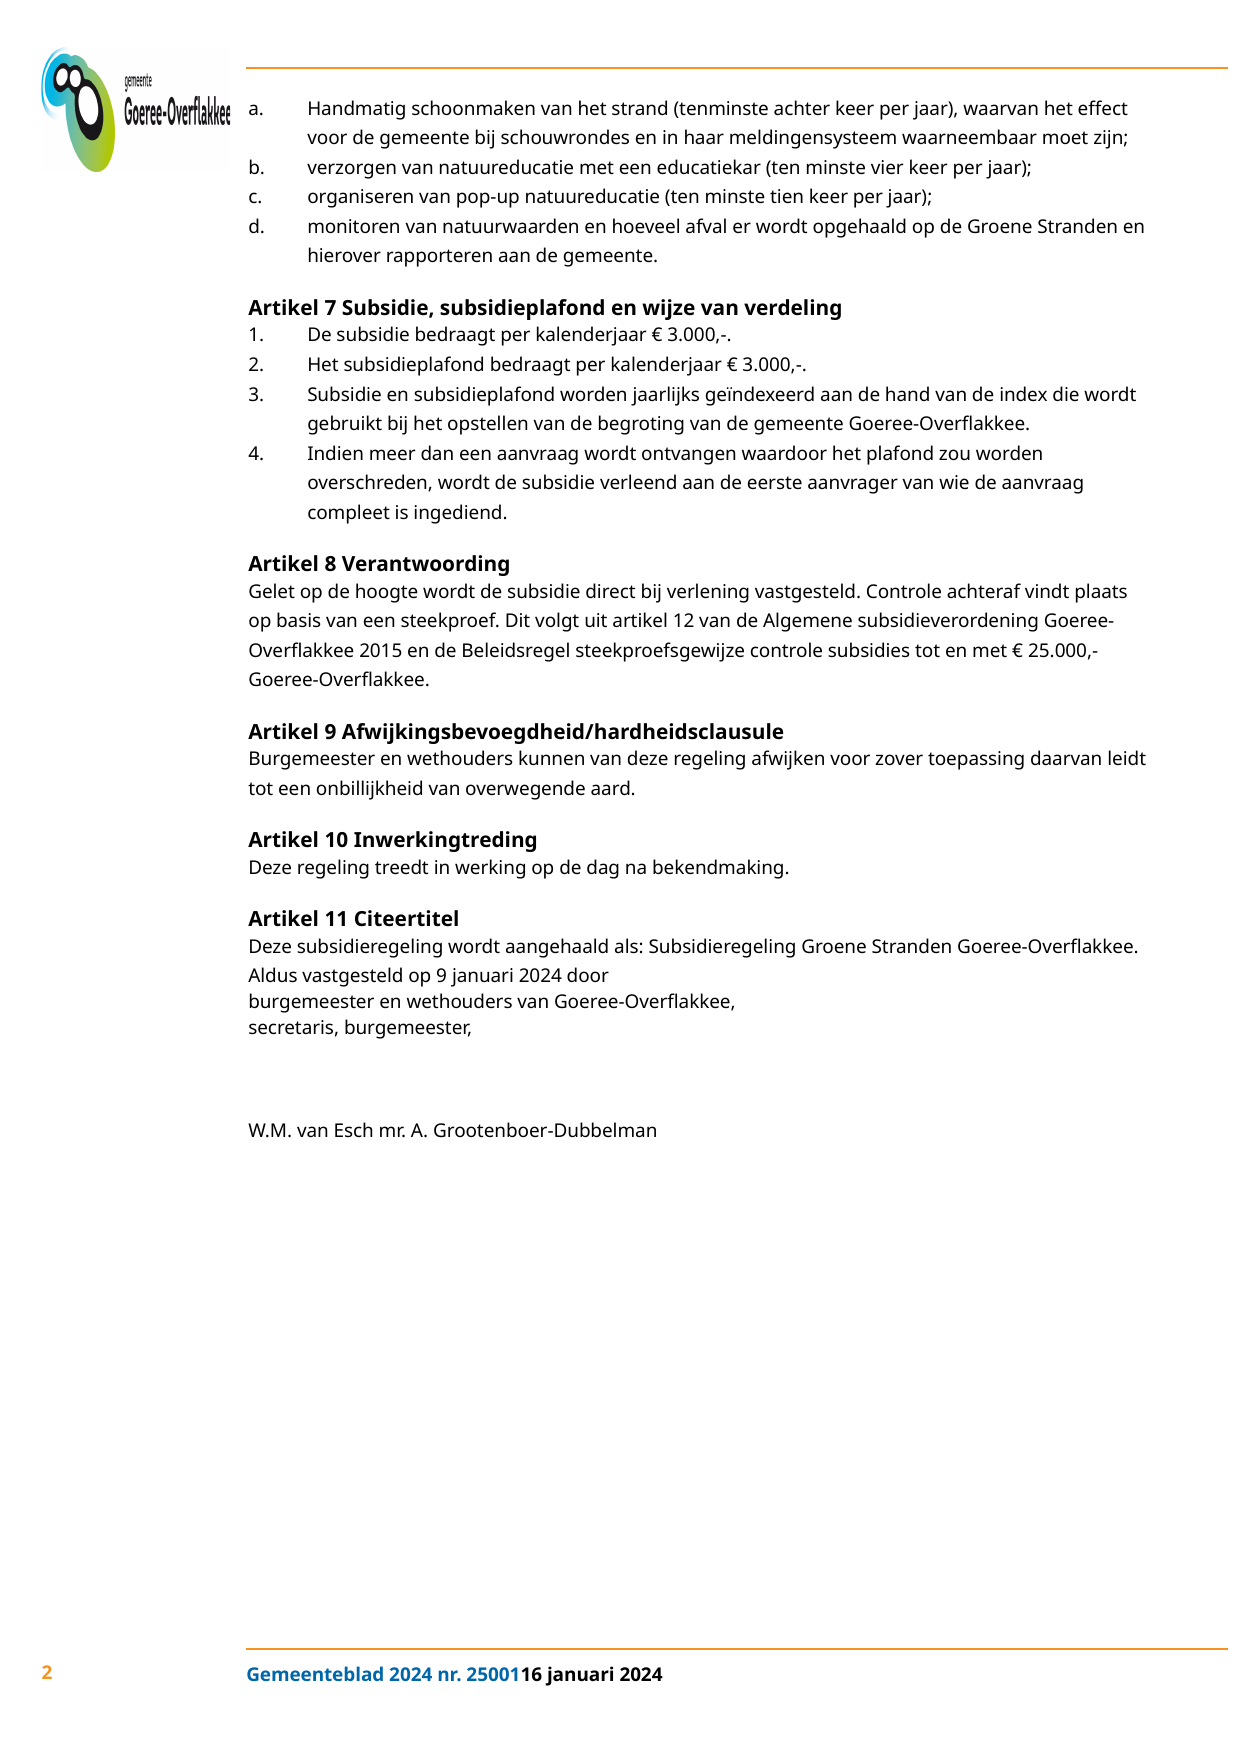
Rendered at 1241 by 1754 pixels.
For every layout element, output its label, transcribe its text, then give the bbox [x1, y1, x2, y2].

text Artikel 10 Inwerkingtreding [248, 826, 1152, 854]
text Artikel 11 Citeertitel [248, 904, 1152, 933]
text W.M. van Esch mr. A. Grootenboer-Dubbelman [248, 1117, 1152, 1142]
text Deze subsidieregeling wordt aangehaald als: Subsidieregeling Groene Stranden Goeree-Overflakkee. [248, 933, 1152, 958]
list organiseren van pop-up natuureducatie (ten minste tien keer per jaar); [248, 183, 1152, 209]
list De subsidie bedraagt per kalenderjaar € 3.000,-. [248, 322, 1152, 347]
text Artikel 8 Verantwoording [248, 549, 1152, 578]
list Indien meer dan een aanvraag wordt ontvangen waardoor het plafond zou worden overschreden, wordt de subsidie verleend aan de eerste aanvrager van wie de aanvraag compleet is ingediend. [248, 440, 1152, 525]
text burgemeester en wethouders van Goeree-Overflakkee, [248, 988, 1152, 1014]
text Artikel 7 Subsidie, subsidieplafond en wijze van verdeling [248, 293, 1152, 322]
list verzorgen van natuureducatie met een educatiekar (ten minste vier keer per jaar); [248, 154, 1152, 180]
list Het subsidieplafond bedraagt per kalenderjaar € 3.000,-. [248, 351, 1152, 377]
picture [41, 47, 231, 172]
text Deze regeling treedt in werking op de dag na bekendmaking. [248, 854, 1152, 880]
list Handmatig schoonmaken van het strand (tenminste achter keer per jaar), waarvan het effect voor de gemeente bij schouwrondes en in haar meldingensysteem waarneembaar moet zijn; [248, 95, 1152, 150]
text Aldus vastgesteld op 9 januari 2024 door [248, 962, 1152, 988]
list Subsidie en subsidieplafond worden jaarlijks geïndexeerd aan de hand van de index die wordt gebruikt bij het opstellen van de begroting van de gemeente Goeree-Overflakkee. [248, 381, 1152, 436]
text Burgemeester en wethouders kunnen van deze regeling afwijken voor zover toepassing daarvan leidt tot een onbillijkheid van overwegende aard. [248, 746, 1152, 801]
text Artikel 9 Afwijkingsbevoegdheid/hardheidsclausule [248, 717, 1152, 746]
list monitoren van natuurwaarden en hoeveel afval er wordt opgehaald op de Groene Stranden en hierover rapporteren aan de gemeente. [248, 213, 1152, 268]
text secretaris, burgemeester, [248, 1014, 1152, 1039]
text Gelet op de hoogte wordt de subsidie direct bij verlening vastgesteld. Controle achteraf vindt plaats op basis van een steekproef. Dit volgt uit artikel 12 van de Algemene subsidieverordening Goeree-Overflakkee 2015 en de Beleidsregel steekproefsgewijze controle subsidies tot en met € 25.000,- Goeree-Overflakkee. [248, 578, 1152, 692]
